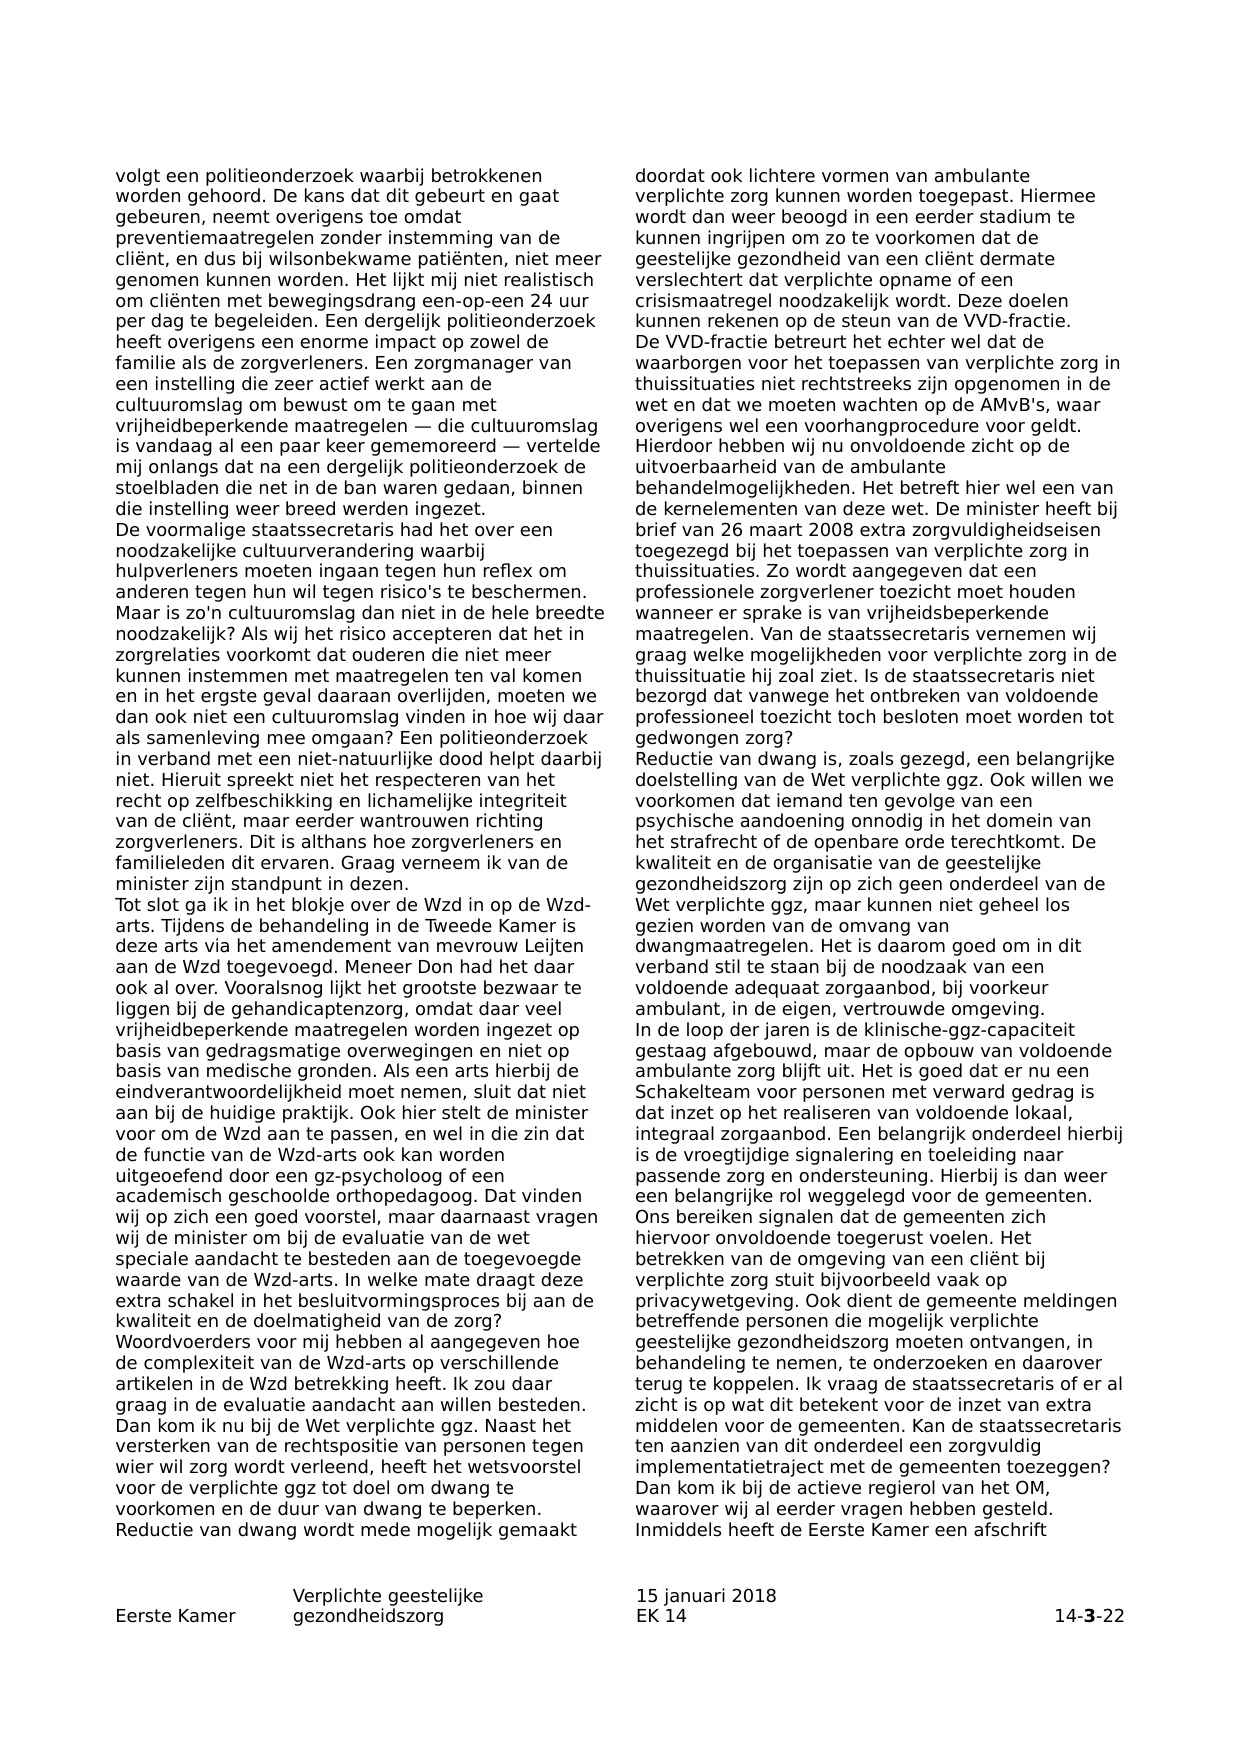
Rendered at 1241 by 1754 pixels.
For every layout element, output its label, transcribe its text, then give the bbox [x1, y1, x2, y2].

text Tot slot ga ik in het blokje over de Wzd in op de Wzd-arts. Tijdens de behandeling in de Tweede Kamer is deze arts via het amendement van mevrouw Leijten aan de Wzd toegevoegd. Meneer Don had het daar ook al over. Vooralsnog lijkt het grootste bezwaar te liggen bij de gehandicaptenzorg, omdat daar veel vrijheidbeperkende maatregelen worden ingezet op basis van gedragsmatige overwegingen en niet op basis van medische gronden. Als een arts hierbij de eindverantwoordelijkheid moet nemen, sluit dat niet aan bij de huidige praktijk. Ook hier stelt de minister voor om de Wzd aan te passen, en wel in die zin dat de functie van de Wzd-arts ook kan worden uitgeoefend door een gz-psycholoog of een academisch geschoolde orthopedagoog. Dat vinden wij op zich een goed voorstel, maar daarnaast vragen wij de minister om bij de evaluatie van de wet speciale aandacht te besteden aan de toegevoegde waarde van de Wzd-arts. In welke mate draagt deze extra schakel in het besluitvormingsproces bij aan de kwaliteit en de doelmatigheid van de zorg? Woordvoerders voor mij hebben al aangegeven hoe de complexiteit van de Wzd-arts op verschillende artikelen in de Wzd betrekking heeft. Ik zou daar graag in de evaluatie aandacht aan willen besteden. [115, 894, 605, 1415]
text De voormalige staatssecretaris had het over een noodzakelijke cultuurverandering waarbij hulpverleners moeten ingaan tegen hun reflex om anderen tegen hun wil tegen risico's te beschermen. Maar is zo'n cultuuromslag dan niet in de hele breedte noodzakelijk? Als wij het risico accepteren dat het in zorgrelaties voorkomt dat ouderen die niet meer kunnen instemmen met maatregelen ten val komen en in het ergste geval daaraan overlijden, moeten we dan ook niet een cultuuromslag vinden in hoe wij daar als samenleving mee omgaan? Een politieonderzoek in verband met een niet-natuurlijke dood helpt daarbij niet. Hieruit spreekt niet het respecteren van het recht op zelfbeschikking en lichamelijke integriteit van de cliënt, maar eerder wantrouwen richting zorgverleners. Dit is althans hoe zorgverleners en familieleden dit ervaren. Graag verneem ik van de minister zijn standpunt in dezen. [115, 519, 605, 894]
text De VVD-fractie betreurt het echter wel dat de waarborgen voor het toepassen van verplichte zorg in thuissituaties niet rechtstreeks zijn opgenomen in de wet en dat we moeten wachten op de AMvB's, waar overigens wel een voorhangprocedure voor geldt. Hierdoor hebben wij nu onvoldoende zicht op de uitvoerbaarheid van de ambulante behandelmogelijkheden. Het betreft hier wel een van de kernelementen van deze wet. De minister heeft bij brief van 26 maart 2008 extra zorgvuldigheidseisen toegezegd bij het toepassen van verplichte zorg in thuissituaties. Zo wordt aangegeven dat een professionele zorgverlener toezicht moet houden wanneer er sprake is van vrijheidsbeperkende maatregelen. Van de staatssecretaris vernemen wij graag welke mogelijkheden voor verplichte zorg in de thuissituatie hij zoal ziet. Is de staatssecretaris niet bezorgd dat vanwege het ontbreken van voldoende professioneel toezicht toch besloten moet worden tot gedwongen zorg? [635, 332, 1125, 749]
text Reductie van dwang is, zoals gezegd, een belangrijke doelstelling van de Wet verplichte ggz. Ook willen we voorkomen dat iemand ten gevolge van een psychische aandoening onnodig in het domein van het strafrecht of de openbare orde terechtkomt. De kwaliteit en de organisatie van de geestelijke gezondheidszorg zijn op zich geen onderdeel van de Wet verplichte ggz, maar kunnen niet geheel los gezien worden van de omvang van dwangmaatregelen. Het is daarom goed om in dit verband stil te staan bij de noodzaak van een voldoende adequaat zorgaanbod, bij voorkeur ambulant, in de eigen, vertrouwde omgeving. [635, 749, 1125, 1019]
text doordat ook lichtere vormen van ambulante verplichte zorg kunnen worden toegepast. Hiermee wordt dan weer beoogd in een eerder stadium te kunnen ingrijpen om zo te voorkomen dat de geestelijke gezondheid van een cliënt dermate verslechtert dat verplichte opname of een crisismaatregel noodzakelijk wordt. Deze doelen kunnen rekenen op de steun van de VVD-fractie. [635, 165, 1125, 332]
text Dan kom ik bij de actieve regierol van het OM, waarover wij al eerder vragen hebben gesteld. Inmiddels heeft de Eerste Kamer een afschrift [635, 1478, 1125, 1540]
text volgt een politieonderzoek waarbij betrokkenen worden gehoord. De kans dat dit gebeurt en gaat gebeuren, neemt overigens toe omdat preventiemaatregelen zonder instemming van de cliënt, en dus bij wilsonbekwame patiënten, niet meer genomen kunnen worden. Het lijkt mij niet realistisch om cliënten met bewegingsdrang een-op-een 24 uur per dag te begeleiden. Een dergelijk politieonderzoek heeft overigens een enorme impact op zowel de familie als de zorgverleners. Een zorgmanager van een instelling die zeer actief werkt aan de cultuuromslag om bewust om te gaan met vrijheidbeperkende maatregelen — die cultuuromslag is vandaag al een paar keer gememoreerd — vertelde mij onlangs dat na een dergelijk politieonderzoek de stoelbladen die net in de ban waren gedaan, binnen die instelling weer breed werden ingezet. [115, 165, 605, 519]
text Dan kom ik nu bij de Wet verplichte ggz. Naast het versterken van de rechtspositie van personen tegen wier wil zorg wordt verleend, heeft het wetsvoorstel voor de verplichte ggz tot doel om dwang te voorkomen en de duur van dwang te beperken. Reductie van dwang wordt mede mogelijk gemaakt [115, 1415, 605, 1540]
text In de loop der jaren is de klinische-ggz-capaciteit gestaag afgebouwd, maar de opbouw van voldoende ambulante zorg blijft uit. Het is goed dat er nu een Schakelteam voor personen met verward gedrag is dat inzet op het realiseren van voldoende lokaal, integraal zorgaanbod. Een belangrijk onderdeel hierbij is de vroegtijdige signalering en toeleiding naar passende zorg en ondersteuning. Hierbij is dan weer een belangrijke rol weggelegd voor de gemeenten. Ons bereiken signalen dat de gemeenten zich hiervoor onvoldoende toegerust voelen. Het betrekken van de omgeving van een cliënt bij verplichte zorg stuit bijvoorbeeld vaak op privacywetgeving. Ook dient de gemeente meldingen betreffende personen die mogelijk verplichte geestelijke gezondheidszorg moeten ontvangen, in behandeling te nemen, te onderzoeken en daarover terug te koppelen. Ik vraag de staatssecretaris of er al zicht is op wat dit betekent voor de inzet van extra middelen voor de gemeenten. Kan de staatssecretaris ten aanzien van dit onderdeel een zorgvuldig implementatietraject met de gemeenten toezeggen? [635, 1019, 1125, 1478]
